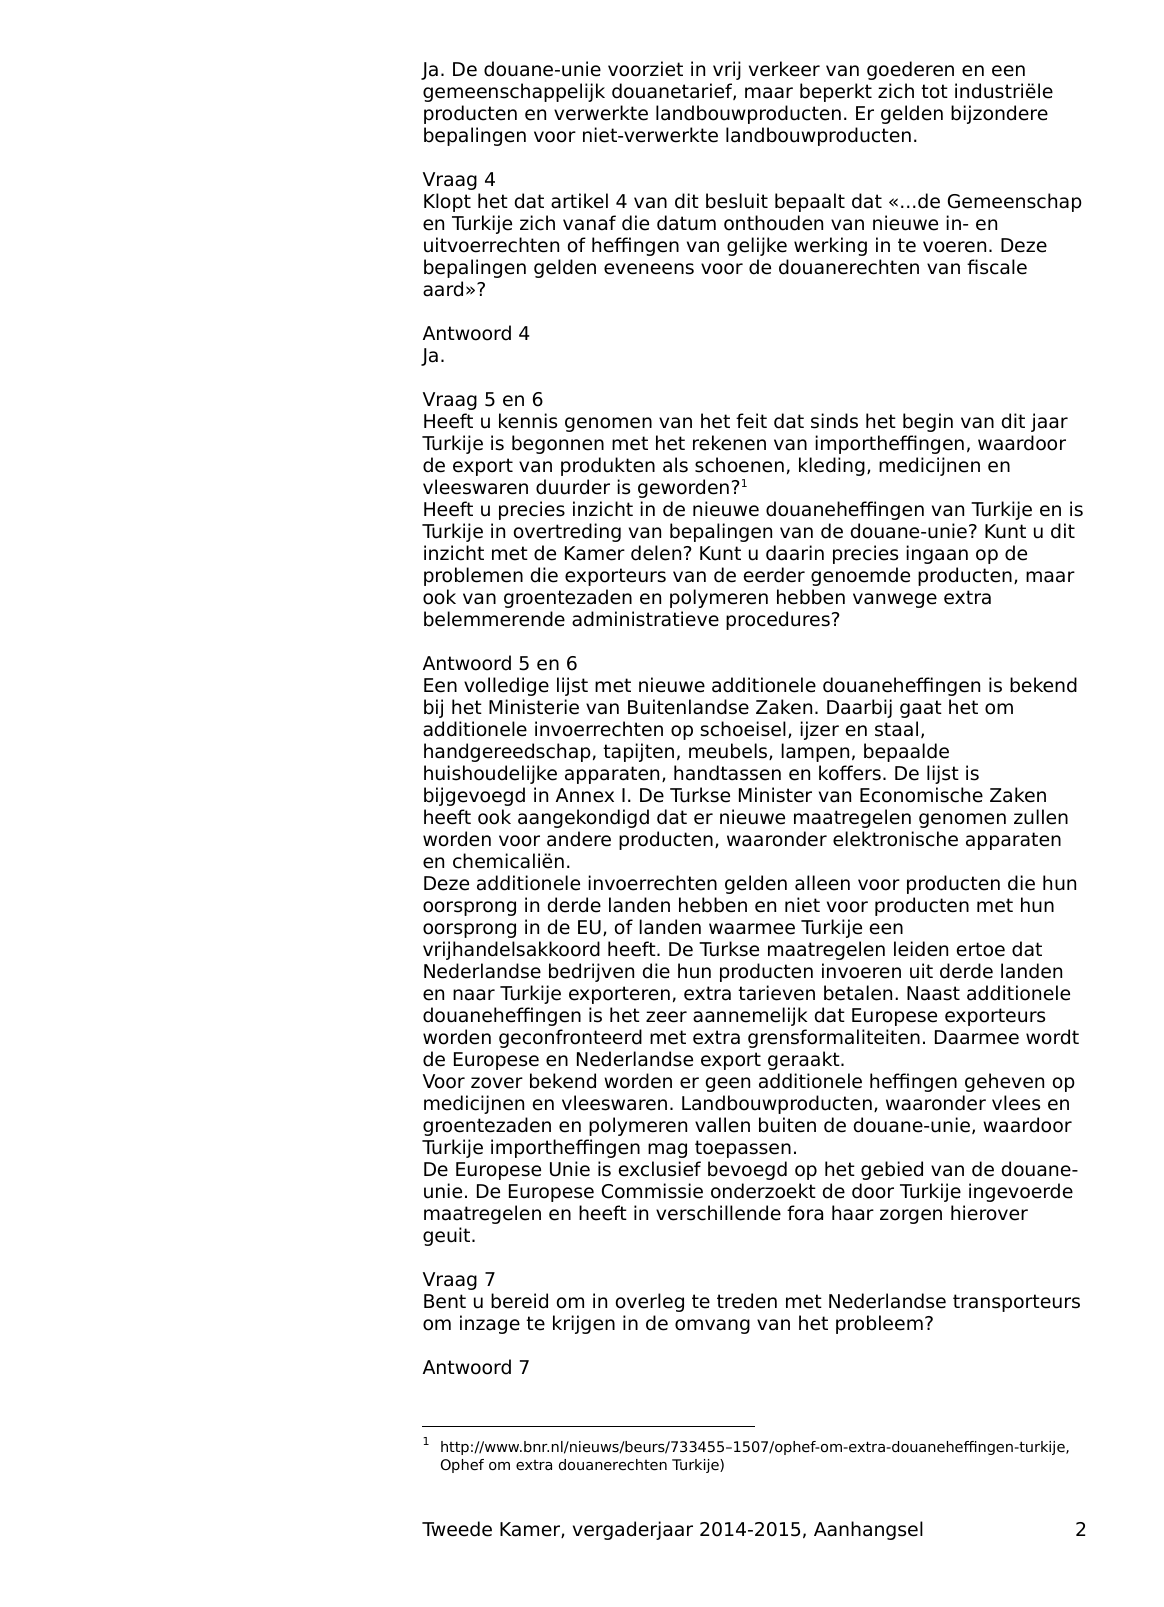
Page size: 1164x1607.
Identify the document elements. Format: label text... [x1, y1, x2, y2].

text Antwoord 5 en 6 [422, 653, 1087, 675]
text Bent u bereid om in overleg te treden met Nederlandse transporteurs om inzage te krijgen in de omvang van het probleem? [422, 1291, 1087, 1335]
text Deze additionele invoerrechten gelden alleen voor producten die hun oorsprong in derde landen hebben en niet voor producten met hun oorsprong in de EU, of landen waarmee Turkije een vrijhandelsakkoord heeft. De Turkse maatregelen leiden ertoe dat Nederlandse bedrijven die hun producten invoeren uit derde landen en naar Turkije exporteren, extra tarieven betalen. Naast additionele douaneheffingen is het zeer aannemelijk dat Europese exporteurs worden geconfronteerd met extra grensformaliteiten. Daarmee wordt de Europese en Nederlandse export geraakt. [422, 873, 1087, 1071]
text Vraag 7 [422, 1269, 1087, 1291]
text Ja. [422, 345, 1087, 367]
text Heeft u kennis genomen van het feit dat sinds het begin van dit jaar Turkije is begonnen met het rekenen van importheffingen, waardoor de export van produkten als schoenen, kleding, medicijnen en vleeswaren duurder is geworden? [422, 411, 1087, 499]
text De Europese Unie is exclusief bevoegd op het gebied van de douane-unie. De Europese Commissie onderzoekt de door Turkije ingevoerde maatregelen en heeft in verschillende fora haar zorgen hierover geuit. [422, 1159, 1087, 1247]
text Vraag 4 [422, 169, 1087, 191]
text Ja. De douane-unie voorziet in vrij verkeer van goederen en een gemeenschappelijk douanetarief, maar beperkt zich tot industriële producten en verwerkte landbouwproducten. Er gelden bijzondere bepalingen voor niet-verwerkte landbouwproducten. [422, 59, 1087, 147]
text Een volledige lijst met nieuwe additionele douaneheffingen is bekend bij het Ministerie van Buitenlandse Zaken. Daarbij gaat het om additionele invoerrechten op schoeisel, ijzer en staal, handgereedschap, tapijten, meubels, lampen, bepaalde huishoudelijke apparaten, handtassen en koffers. De lijst is bijgevoegd in Annex I. De Turkse Minister van Economische Zaken heeft ook aangekondigd dat er nieuwe maatregelen genomen zullen worden voor andere producten, waaronder elektronische apparaten en chemicaliën. [422, 675, 1087, 873]
text Antwoord 4 [422, 323, 1087, 345]
text Klopt het dat artikel 4 van dit besluit bepaalt dat «...de Gemeenschap en Turkije zich vanaf die datum onthouden van nieuwe in- en uitvoerrechten of heffingen van gelijke werking in te voeren. Deze bepalingen gelden eveneens voor de douanerechten van fiscale aard»? [422, 191, 1087, 301]
text http://www.bnr.nl/nieuws/beurs/733455–1507/ophef-om-extra-douaneheffingen-turkije, Ophef om extra douanerechten Turkije) [422, 1435, 1087, 1474]
text Voor zover bekend worden er geen additionele heffingen geheven op medicijnen en vleeswaren. Landbouwproducten, waaronder vlees en groentezaden en polymeren vallen buiten de douane-unie, waardoor Turkije importheffingen mag toepassen. [422, 1071, 1087, 1159]
text Vraag 5 en 6 [422, 389, 1087, 411]
text Antwoord 7 [422, 1357, 1087, 1379]
text Heeft u precies inzicht in de nieuwe douaneheffingen van Turkije en is Turkije in overtreding van bepalingen van de douane-unie? Kunt u dit inzicht met de Kamer delen? Kunt u daarin precies ingaan op de problemen die exporteurs van de eerder genoemde producten, maar ook van groentezaden en polymeren hebben vanwege extra belemmerende administratieve procedures? [422, 499, 1087, 631]
